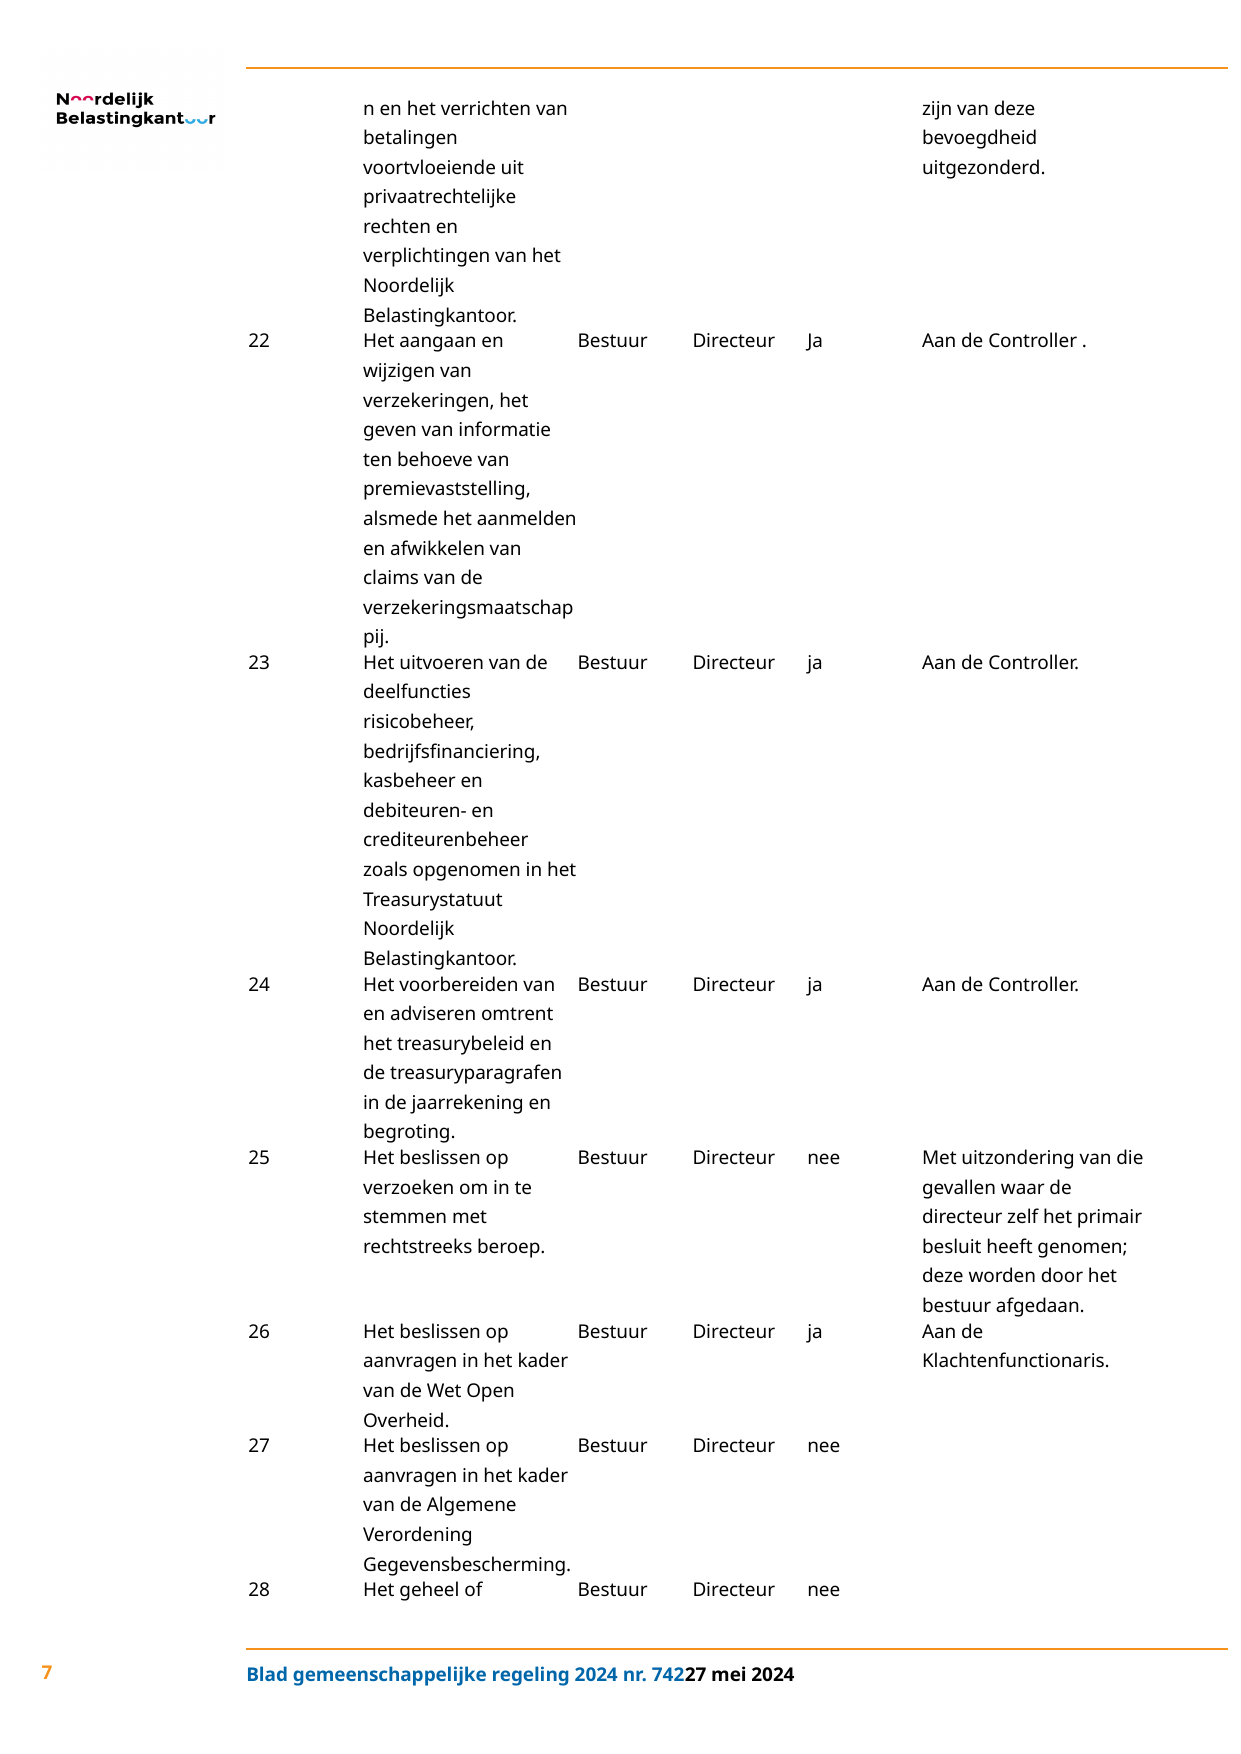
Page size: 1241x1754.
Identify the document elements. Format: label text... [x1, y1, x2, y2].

table_cell 27 [248, 1433, 363, 1577]
table_cell Met uitzondering van die gevallen waar de directeur zelf het primair besluit heeft genomen; deze worden door het bestuur afgedaan. [922, 1144, 1152, 1318]
table_cell [248, 95, 363, 328]
table_cell ja [807, 649, 922, 971]
table_cell [922, 1433, 1152, 1577]
table_cell zijn van deze bevoegdheid uitgezonderd. [922, 95, 1152, 328]
table_cell ja [807, 1318, 922, 1432]
table_cell Ja [807, 328, 922, 649]
table_cell 24 [248, 971, 363, 1144]
table_cell n en het verrichten van betalingen voortvloeiende uit privaatrechtelijke rechten en verplichtingen van het Noordelijk Belastingkantoor. [363, 95, 577, 328]
table_cell Bestuur [578, 1318, 692, 1432]
table_cell Het beslissen op aanvragen in het kader van de Algemene Verordening Gegevensbescherming. [363, 1433, 577, 1577]
table_cell [807, 95, 922, 328]
table_cell Bestuur [578, 1577, 692, 1602]
table_cell Aan de Klachtenfunctionaris. [922, 1318, 1152, 1432]
table_cell Directeur [692, 1433, 807, 1577]
table_cell Bestuur [578, 328, 692, 649]
table_cell Directeur [692, 1144, 807, 1318]
table_cell 25 [248, 1144, 363, 1318]
table_cell Directeur [692, 1318, 807, 1432]
table_cell [692, 95, 807, 328]
table_cell Directeur [692, 649, 807, 971]
table_cell nee [807, 1433, 922, 1577]
table_cell [922, 1577, 1152, 1602]
table_cell nee [807, 1577, 922, 1602]
table_cell Het uitvoeren van de deelfuncties risicobeheer, bedrijfsfinanciering, kasbeheer en debiteuren- en crediteurenbeheer zoals opgenomen in het Treasurystatuut Noordelijk Belastingkantoor. [363, 649, 577, 971]
table_cell Directeur [692, 971, 807, 1144]
table_cell ja [807, 971, 922, 1144]
table_cell Bestuur [578, 971, 692, 1144]
table_cell 22 [248, 328, 363, 649]
table_cell Het beslissen op verzoeken om in te stemmen met rechtstreeks beroep. [363, 1144, 577, 1318]
table_cell Aan de Controller . [922, 328, 1152, 649]
table_cell Directeur [692, 328, 807, 649]
picture [41, 47, 231, 172]
table_cell Bestuur [578, 1433, 692, 1577]
table_cell Het geheel of [363, 1577, 577, 1602]
table_cell Directeur [692, 1577, 807, 1602]
table_cell [578, 95, 692, 328]
table_cell Bestuur [578, 1144, 692, 1318]
table_cell 28 [248, 1577, 363, 1602]
table_cell Aan de Controller. [922, 649, 1152, 971]
table_cell Aan de Controller. [922, 971, 1152, 1144]
table_cell Het aangaan en wijzigen van verzekeringen, het geven van informatie ten behoeve van premievaststelling, alsmede het aanmelden en afwikkelen van claims van de verzekeringsmaatschappij. [363, 328, 577, 649]
table_cell Het voorbereiden van en adviseren omtrent het treasurybeleid en de treasuryparagrafen in de jaarrekening en begroting. [363, 971, 577, 1144]
table_cell Bestuur [578, 649, 692, 971]
table_cell 23 [248, 649, 363, 971]
table_cell Het beslissen op aanvragen in het kader van de Wet Open Overheid. [363, 1318, 577, 1432]
table_cell 26 [248, 1318, 363, 1432]
table_cell nee [807, 1144, 922, 1318]
